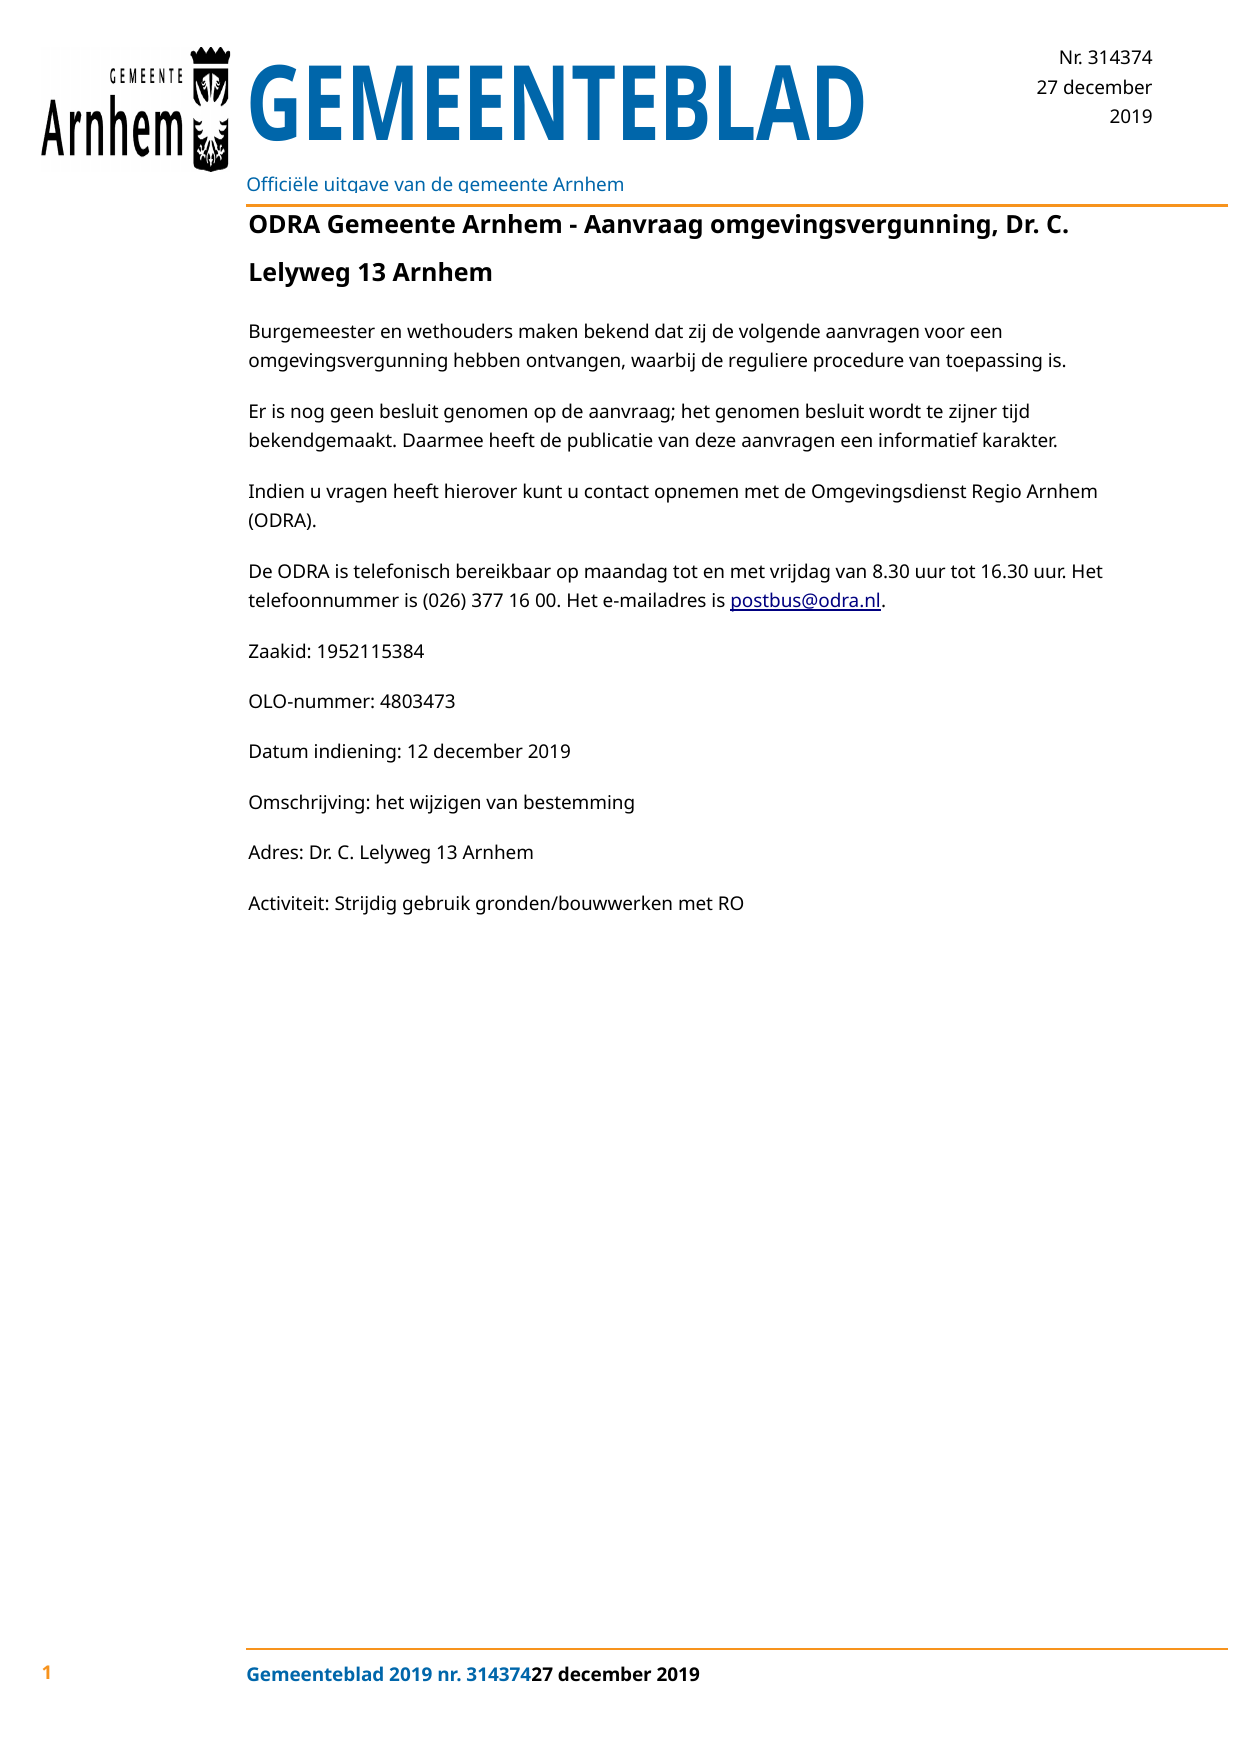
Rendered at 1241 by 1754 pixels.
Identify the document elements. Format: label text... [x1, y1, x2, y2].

text OLO-nummer: 4803473 [248, 688, 1152, 714]
text Omschrijving: het wijzigen van bestemming [248, 789, 1152, 815]
text Datum indiening: 12 december 2019 [248, 739, 1152, 764]
text De ODRA is telefonisch bereikbaar op maandag tot en met vrijdag van 8.30 uur tot 16.30 uur. Het telefoonnummer is (026) 377 16 00. Het e-mailadres is postbus@odra.nl. [248, 558, 1152, 613]
text Zaakid: 1952115384 [248, 638, 1152, 664]
picture [41, 47, 231, 172]
text Adres: Dr. C. Lelyweg 13 Arnhem [248, 839, 1152, 865]
text Er is nog geen besluit genomen op de aanvraag; het genomen besluit wordt te zijner tijd bekendgemaakt. Daarmee heeft de publicatie van deze aanvragen een informatief karakter. [248, 398, 1152, 453]
text Activiteit: Strijdig gebruik gronden/bouwwerken met RO [248, 890, 1152, 916]
text Indien u vragen heeft hierover kunt u contact opnemen met de Omgevingsdienst Regio Arnhem (ODRA). [248, 478, 1152, 533]
text Burgemeester en wethouders maken bekend dat zij de volgende aanvragen voor een omgevingsvergunning hebben ontvangen, waarbij de reguliere procedure van toepassing is. [248, 318, 1152, 373]
text ODRA Gemeente Arnhem - Aanvraag omgevingsvergunning, Dr. C. Lelyweg 13 Arnhem [248, 207, 1152, 288]
